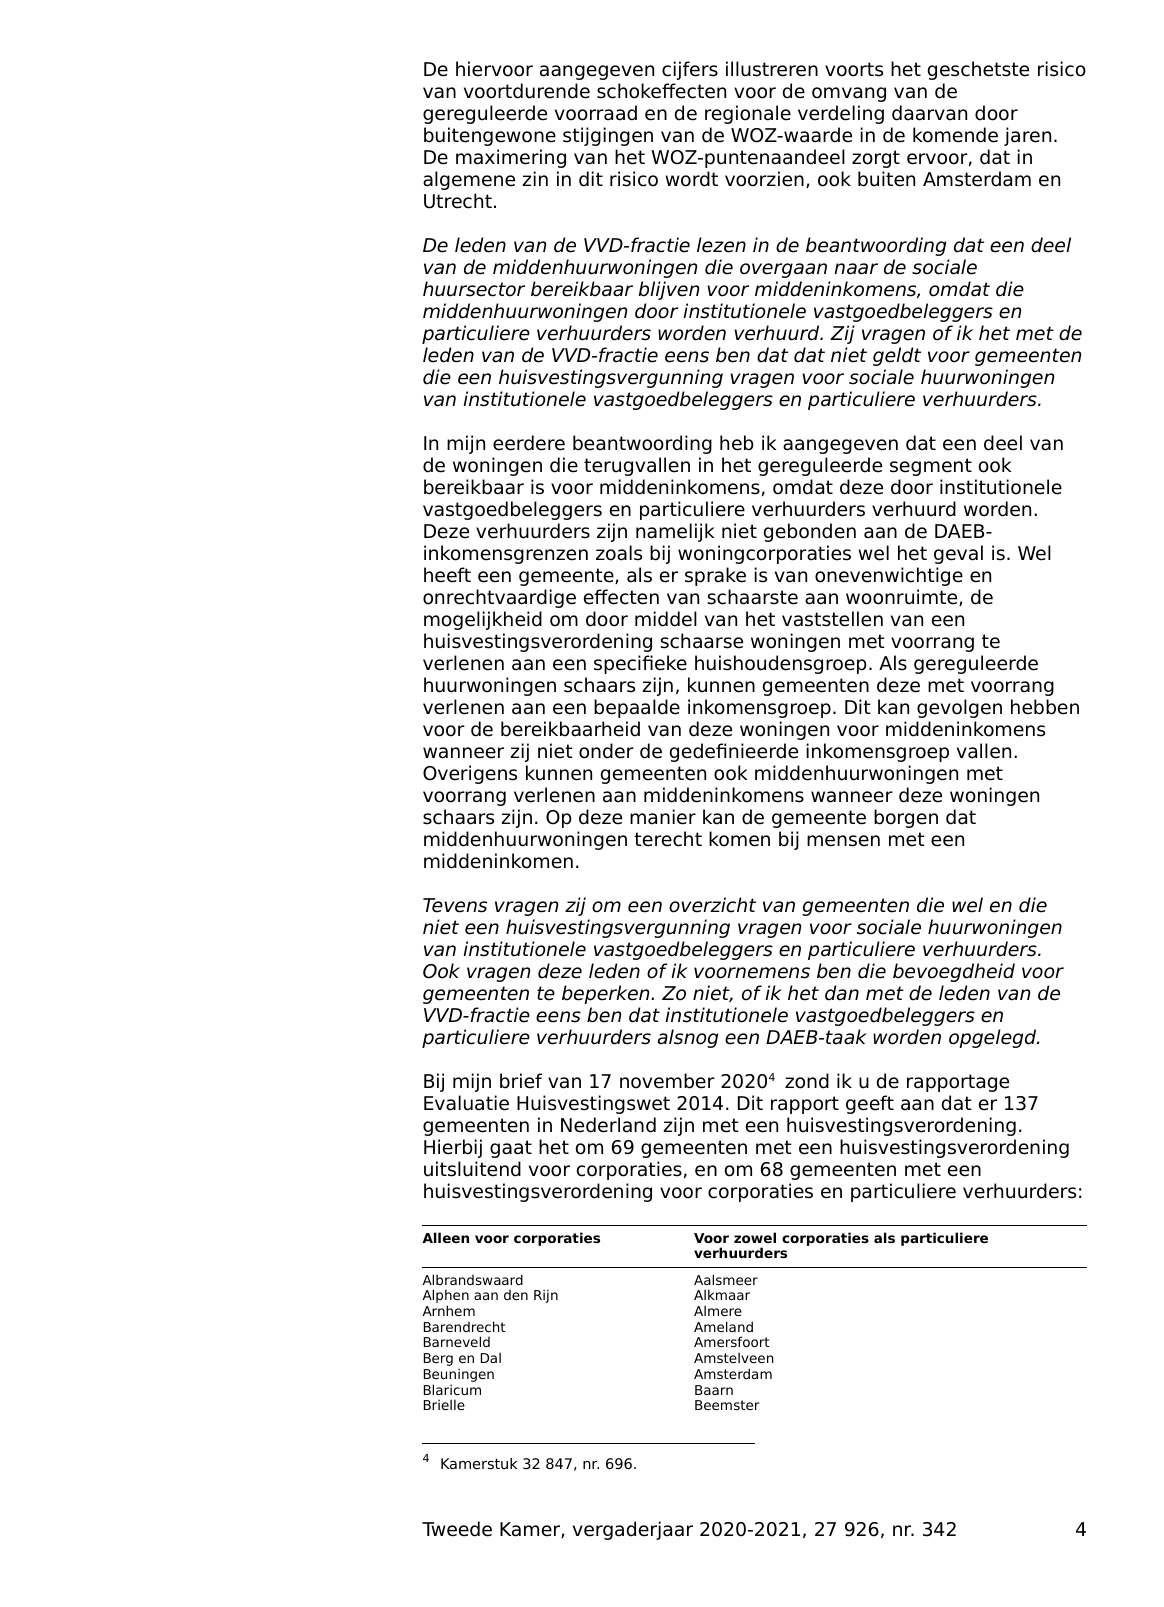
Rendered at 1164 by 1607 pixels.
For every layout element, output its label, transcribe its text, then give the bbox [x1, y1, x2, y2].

table_cell Ameland [688, 1320, 1087, 1335]
table_cell Beemster [688, 1398, 1087, 1414]
table_cell Amstelveen [688, 1351, 1087, 1367]
table_cell Blaricum [422, 1383, 688, 1398]
text Kamerstuk 32 847, nr. 696. [422, 1452, 1087, 1474]
table_cell Albrandswaard [422, 1268, 688, 1288]
table_cell Brielle [422, 1398, 688, 1414]
table_cell Amsterdam [688, 1367, 1087, 1382]
table_cell Amersfoort [688, 1335, 1087, 1351]
text De leden van de VVD-fractie lezen in de beantwoording dat een deel van de middenhuurwoningen die overgaan naar de sociale huursector bereikbaar blijven voor middeninkomens, omdat die middenhuurwoningen door institutionele vastgoedbeleggers en particuliere verhuurders worden verhuurd. Zij vragen of ik het met de leden van de VVD-fractie eens ben dat dat niet geldt voor gemeenten die een huisvestingsvergunning vragen voor sociale huurwoningen van institutionele vastgoedbeleggers en particuliere verhuurders. [422, 235, 1087, 411]
text Bij mijn brief van 17 november 2020 zond ik u de rapportage Evaluatie Huisvestingswet 2014. Dit rapport geeft aan dat er 137 gemeenten in Nederland zijn met een huisvestingsverordening. Hierbij gaat het om 69 gemeenten met een huisvestingsverordening uitsluitend voor corporaties, en om 68 gemeenten met een huisvestingsverordening voor corporaties en particuliere verhuurders: [422, 1071, 1087, 1203]
table_cell Aalsmeer [688, 1268, 1087, 1288]
table_cell Beuningen [422, 1367, 688, 1382]
table_header Alleen voor corporaties [422, 1226, 688, 1267]
table_cell Berg en Dal [422, 1351, 688, 1367]
text Tevens vragen zij om een overzicht van gemeenten die wel en die niet een huisvestingsvergunning vragen voor sociale huurwoningen van institutionele vastgoedbeleggers en particuliere verhuurders. Ook vragen deze leden of ik voornemens ben die bevoegdheid voor gemeenten te beperken. Zo niet, of ik het dan met de leden van de VVD-fractie eens ben dat institutionele vastgoedbeleggers en particuliere verhuurders alsnog een DAEB-taak worden opgelegd. [422, 895, 1087, 1049]
table_cell Alkmaar [688, 1288, 1087, 1304]
text De hiervoor aangegeven cijfers illustreren voorts het geschetste risico van voortdurende schokeffecten voor de omvang van de gereguleerde voorraad en de regionale verdeling daarvan door buitengewone stijgingen van de WOZ-waarde in de komende jaren. De maximering van het WOZ-puntenaandeel zorgt ervoor, dat in algemene zin in dit risico wordt voorzien, ook buiten Amsterdam en Utrecht. [422, 59, 1087, 213]
table_cell Baarn [688, 1383, 1087, 1398]
table_cell Alphen aan den Rijn [422, 1288, 688, 1304]
table_cell Almere [688, 1304, 1087, 1319]
table_cell Arnhem [422, 1304, 688, 1319]
table_cell Barneveld [422, 1335, 688, 1351]
table_header Voor zowel corporaties als particuliere verhuurders [688, 1226, 1087, 1267]
text In mijn eerdere beantwoording heb ik aangegeven dat een deel van de woningen die terugvallen in het gereguleerde segment ook bereikbaar is voor middeninkomens, omdat deze door institutionele vastgoedbeleggers en particuliere verhuurders verhuurd worden. Deze verhuurders zijn namelijk niet gebonden aan de DAEB-inkomensgrenzen zoals bij woningcorporaties wel het geval is. Wel heeft een gemeente, als er sprake is van onevenwichtige en onrechtvaardige effecten van schaarste aan woonruimte, de mogelijkheid om door middel van het vaststellen van een huisvestingsverordening schaarse woningen met voorrang te verlenen aan een specifieke huishoudensgroep. Als gereguleerde huurwoningen schaars zijn, kunnen gemeenten deze met voorrang verlenen aan een bepaalde inkomensgroep. Dit kan gevolgen hebben voor de bereikbaarheid van deze woningen voor middeninkomens wanneer zij niet onder de gedefinieerde inkomensgroep vallen. Overigens kunnen gemeenten ook middenhuurwoningen met voorrang verlenen aan middeninkomens wanneer deze woningen schaars zijn. Op deze manier kan de gemeente borgen dat middenhuurwoningen terecht komen bij mensen met een middeninkomen. [422, 433, 1087, 873]
table_cell Barendrecht [422, 1320, 688, 1335]
